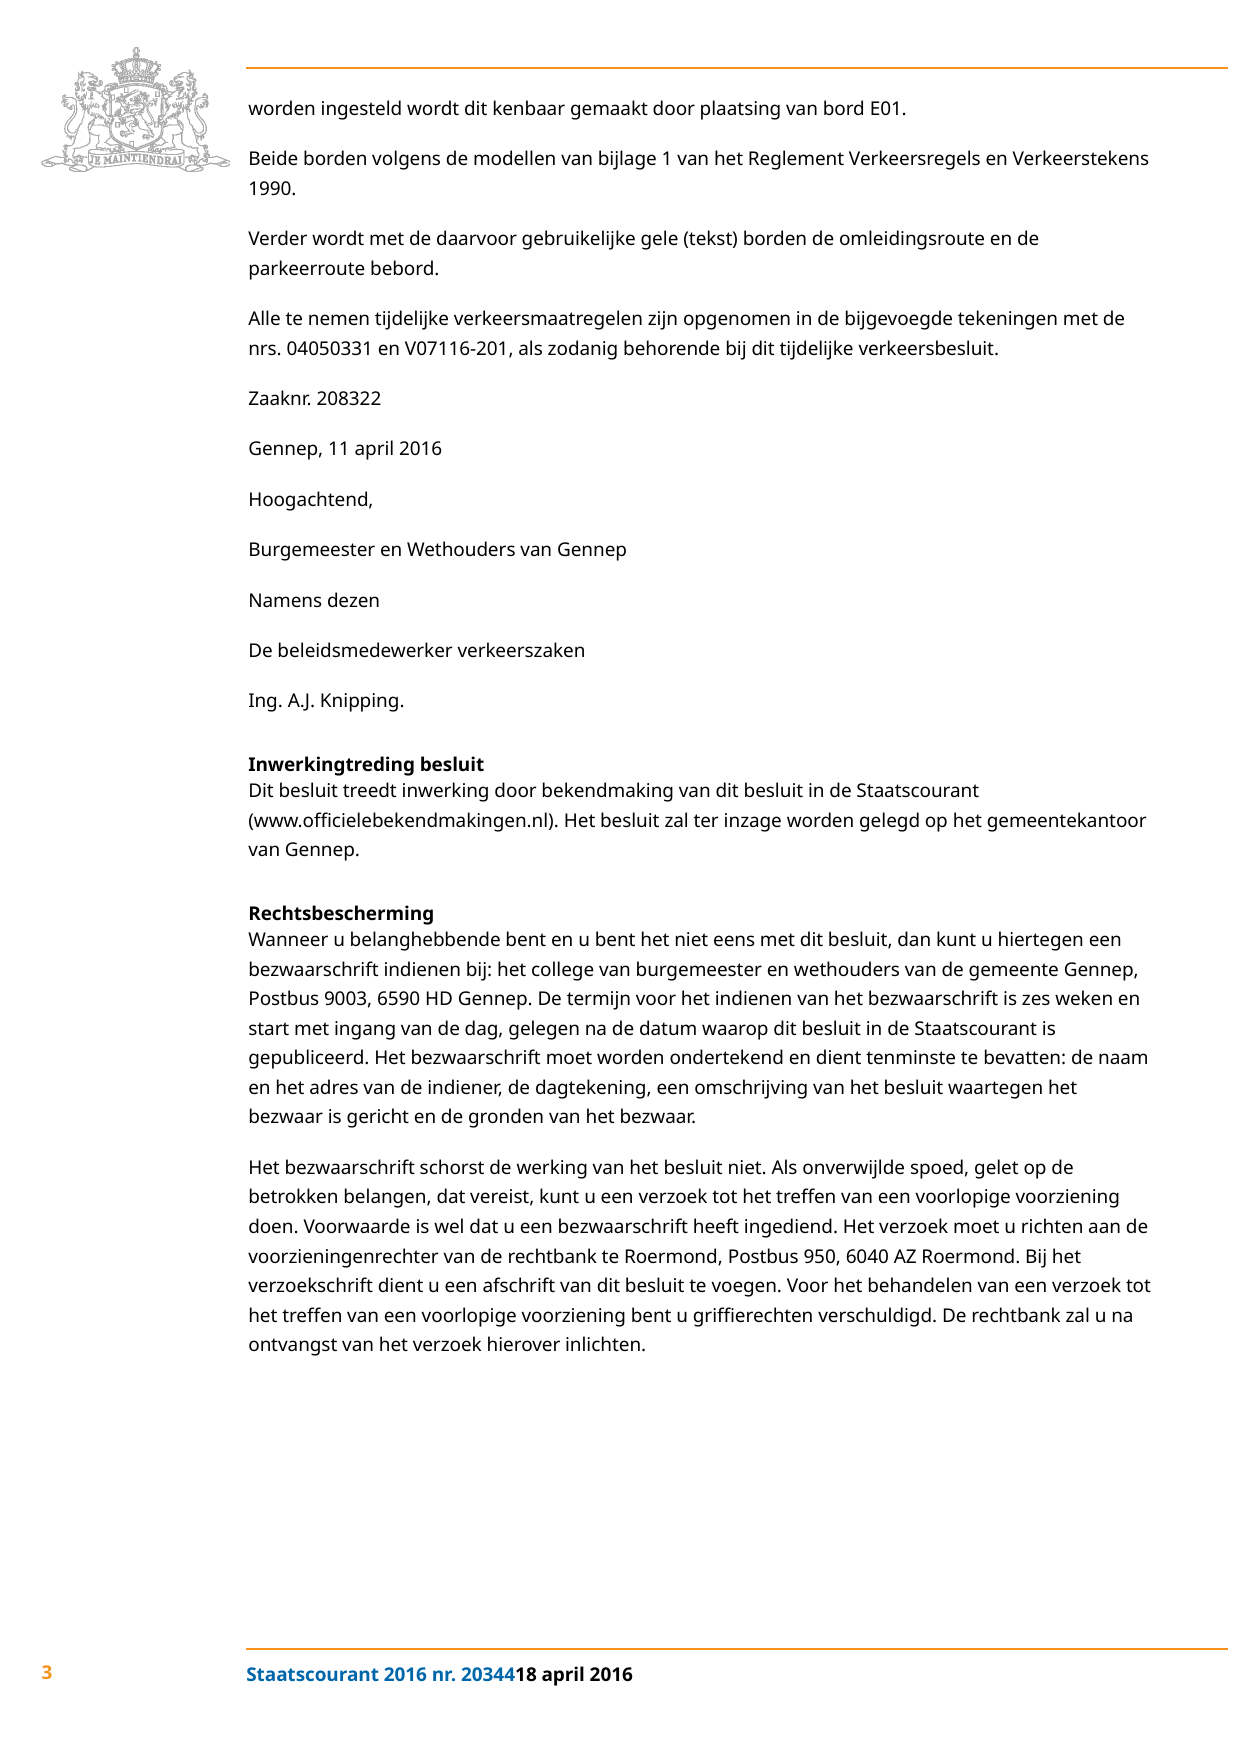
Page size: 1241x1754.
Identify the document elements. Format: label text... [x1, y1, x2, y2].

text worden ingesteld wordt dit kenbaar gemaakt door plaatsing van bord E01. [248, 95, 1152, 121]
text Verder wordt met de daarvoor gebruikelijke gele (tekst) borden de omleidingsroute en de parkeerroute bebord. [248, 225, 1152, 281]
text Rechtsbescherming [248, 901, 1152, 926]
text Burgemeester en Wethouders van Gennep [248, 536, 1152, 562]
text Beide borden volgens de modellen van bijlage 1 van het Reglement Verkeersregels en Verkeerstekens 1990. [248, 145, 1152, 201]
picture [41, 47, 231, 172]
text Het bezwaarschrift schorst de werking van het besluit niet. Als onverwijlde spoed, gelet op de betrokken belangen, dat vereist, kunt u een verzoek tot het treffen van een voorlopige voorziening doen. Voorwaarde is wel dat u een bezwaarschrift heeft ingediend. Het verzoek moet u richten aan de voorzieningenrechter van de rechtbank te Roermond, Postbus 950, 6040 AZ Roermond. Bij het verzoekschrift dient u een afschrift van dit besluit te voegen. Voor het behandelen van een verzoek tot het treffen van een voorlopige voorziening bent u griffierechten verschuldigd. De rechtbank zal u na ontvangst van het verzoek hierover inlichten. [248, 1154, 1152, 1357]
text Hoogachtend, [248, 486, 1152, 512]
text Inwerkingtreding besluit [248, 752, 1152, 777]
text Ing. A.J. Knipping. [248, 688, 1152, 713]
text Namens dezen [248, 587, 1152, 613]
text Zaaknr. 208322 [248, 385, 1152, 411]
text Alle te nemen tijdelijke verkeersmaatregelen zijn opgenomen in de bijgevoegde tekeningen met de nrs. 04050331 en V07116-201, als zodanig behorende bij dit tijdelijke verkeersbesluit. [248, 305, 1152, 361]
text Wanneer u belanghebbende bent en u bent het niet eens met dit besluit, dan kunt u hiertegen een bezwaarschrift indienen bij: het college van burgemeester en wethouders van de gemeente Gennep, Postbus 9003, 6590 HD Gennep. De termijn voor het indienen van het bezwaarschrift is zes weken en start met ingang van de dag, gelegen na de datum waarop dit besluit in de Staatscourant is gepubliceerd. Het bezwaarschrift moet worden ondertekend en dient tenminste te bevatten: de naam en het adres van de indiener, de dagtekening, een omschrijving van het besluit waartegen het bezwaar is gericht en de gronden van het bezwaar. [248, 926, 1152, 1129]
text Dit besluit treedt inwerking door bekendmaking van dit besluit in de Staatscourant (www.officielebekendmakingen.nl). Het besluit zal ter inzage worden gelegd op het gemeentekantoor van Gennep. [248, 777, 1152, 862]
text Gennep, 11 april 2016 [248, 436, 1152, 461]
text De beleidsmedewerker verkeerszaken [248, 637, 1152, 663]
